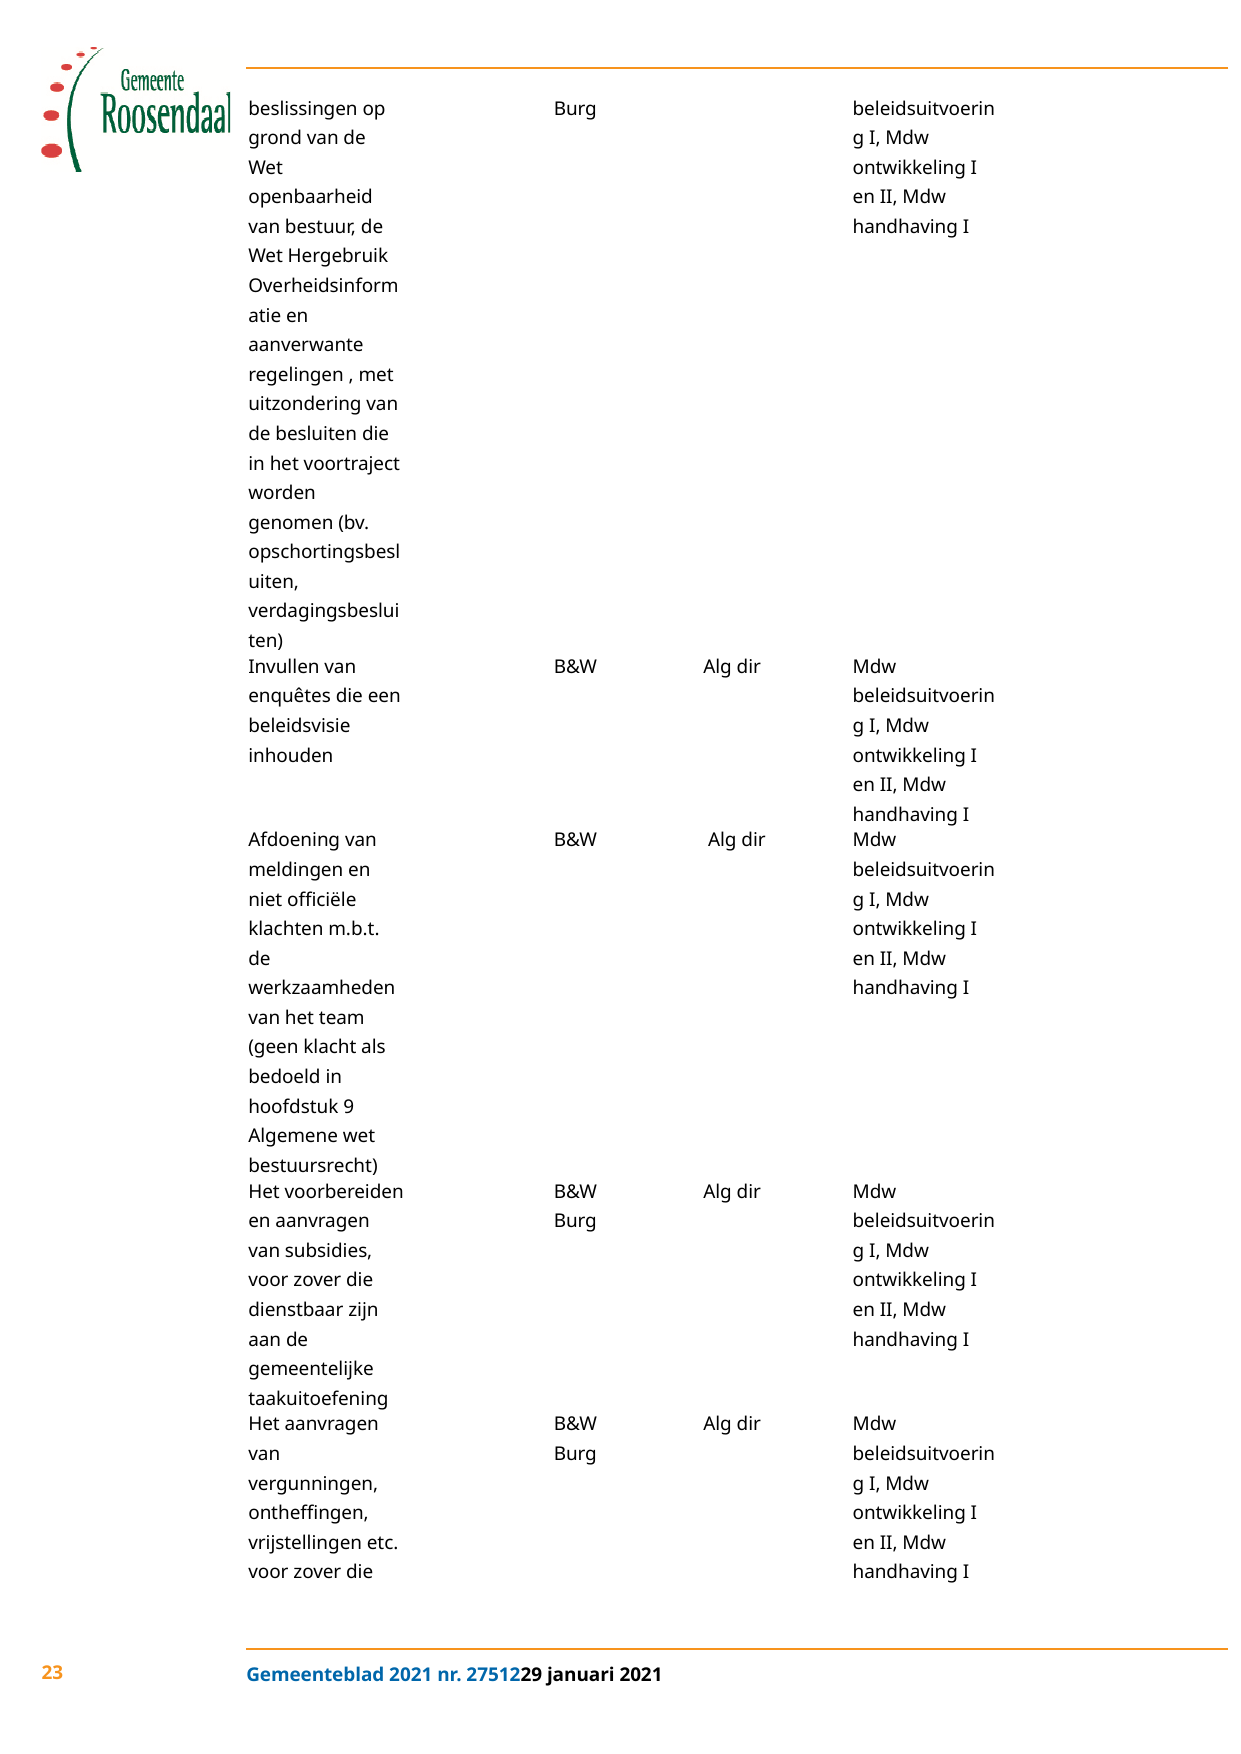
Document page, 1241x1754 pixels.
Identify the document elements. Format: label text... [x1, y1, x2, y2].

table_cell Mdw beleidsuitvoering I, Mdw ontwikkeling I en II, Mdw handhaving I [853, 827, 1002, 1178]
table_cell [1002, 95, 1152, 653]
table_cell [1002, 653, 1152, 827]
table_cell Het aanvragen van vergunningen, ontheffingen, vrijstellingen etc. voor zover die [248, 1411, 404, 1584]
table_cell Alg dir [703, 1411, 852, 1584]
table_cell [404, 95, 553, 653]
table_cell Mdw beleidsuitvoering I, Mdw ontwikkeling I en II, Mdw handhaving I [853, 653, 1002, 827]
table_cell Alg dir [703, 827, 852, 1178]
table_cell Het voorbereiden en aanvragen van subsidies, voor zover die dienstbaar zijn aan de gemeentelijke taakuitoefening [248, 1178, 404, 1411]
table_cell [1002, 1178, 1152, 1411]
table_cell B&W [554, 827, 703, 1178]
table_cell B&W [554, 653, 703, 827]
table_cell Mdw beleidsuitvoering I, Mdw ontwikkeling I en II, Mdw handhaving I [853, 1178, 1002, 1411]
table_cell [404, 1411, 553, 1584]
table_cell [703, 95, 852, 653]
table_cell [404, 653, 553, 827]
table_cell B&W Burg [554, 1178, 703, 1411]
table_cell Mdw beleidsuitvoering I, Mdw ontwikkeling I en II, Mdw handhaving I [853, 1411, 1002, 1584]
table_cell [404, 827, 553, 1178]
table_cell [1002, 1411, 1152, 1584]
table_cell beleidsuitvoering I, Mdw ontwikkeling I en II, Mdw handhaving I [853, 95, 1002, 653]
table_cell Alg dir [703, 653, 852, 827]
table_cell Invullen van enquêtes die een beleidsvisie inhouden [248, 653, 404, 827]
table_cell Alg dir [703, 1178, 852, 1411]
table_cell B&W Burg [554, 1411, 703, 1584]
table_cell Burg [554, 95, 703, 653]
table_cell [404, 1178, 553, 1411]
table_cell [1002, 827, 1152, 1178]
table_cell Afdoening van meldingen en niet officiële klachten m.b.t. de werkzaamheden van het team (geen klacht als bedoeld in hoofdstuk 9 Algemene wet bestuursrecht) [248, 827, 404, 1178]
table_cell beslissingen op grond van de Wet openbaarheid van bestuur, de Wet Hergebruik Overheidsinformatie en aanverwante regelingen , met uitzondering van de besluiten die in het voortraject worden genomen (bv. opschortingsbesluiten, verdagingsbesluiten) [248, 95, 404, 653]
picture [41, 47, 231, 172]
